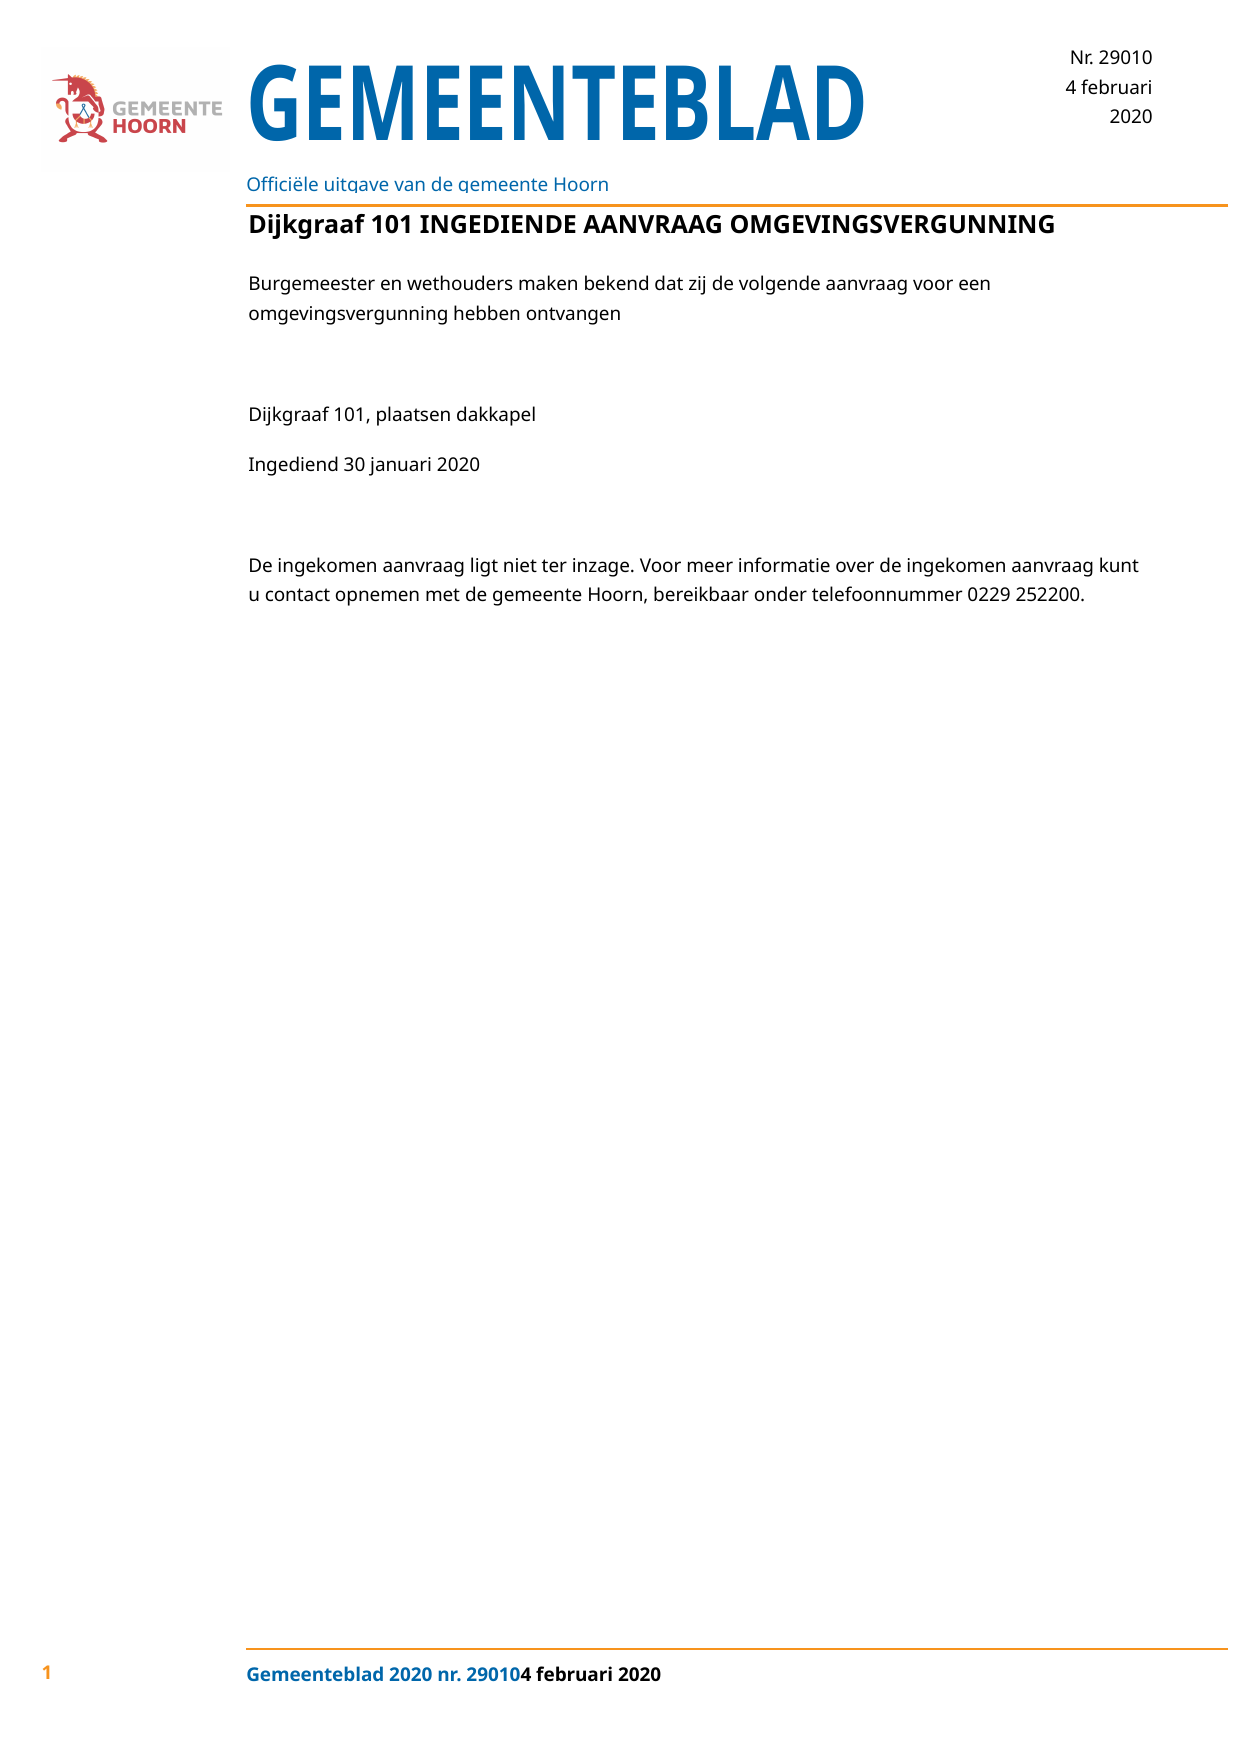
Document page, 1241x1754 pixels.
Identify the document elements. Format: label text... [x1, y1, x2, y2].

text Burgemeester en wethouders maken bekend dat zij de volgende aanvraag voor een omgevingsvergunning hebben ontvangen [248, 270, 1152, 326]
text Dijkgraaf 101 INGEDIENDE AANVRAAG OMGEVINGSVERGUNNING [248, 207, 1152, 241]
text De ingekomen aanvraag ligt niet ter inzage. Voor meer informatie over de ingekomen aanvraag kunt u contact opnemen met de gemeente Hoorn, bereikbaar onder telefoonnummer 0229 252200. [248, 552, 1152, 607]
text Ingediend 30 januari 2020 [248, 451, 1152, 477]
picture [41, 47, 231, 172]
text Dijkgraaf 101, plaatsen dakkapel [248, 401, 1152, 426]
